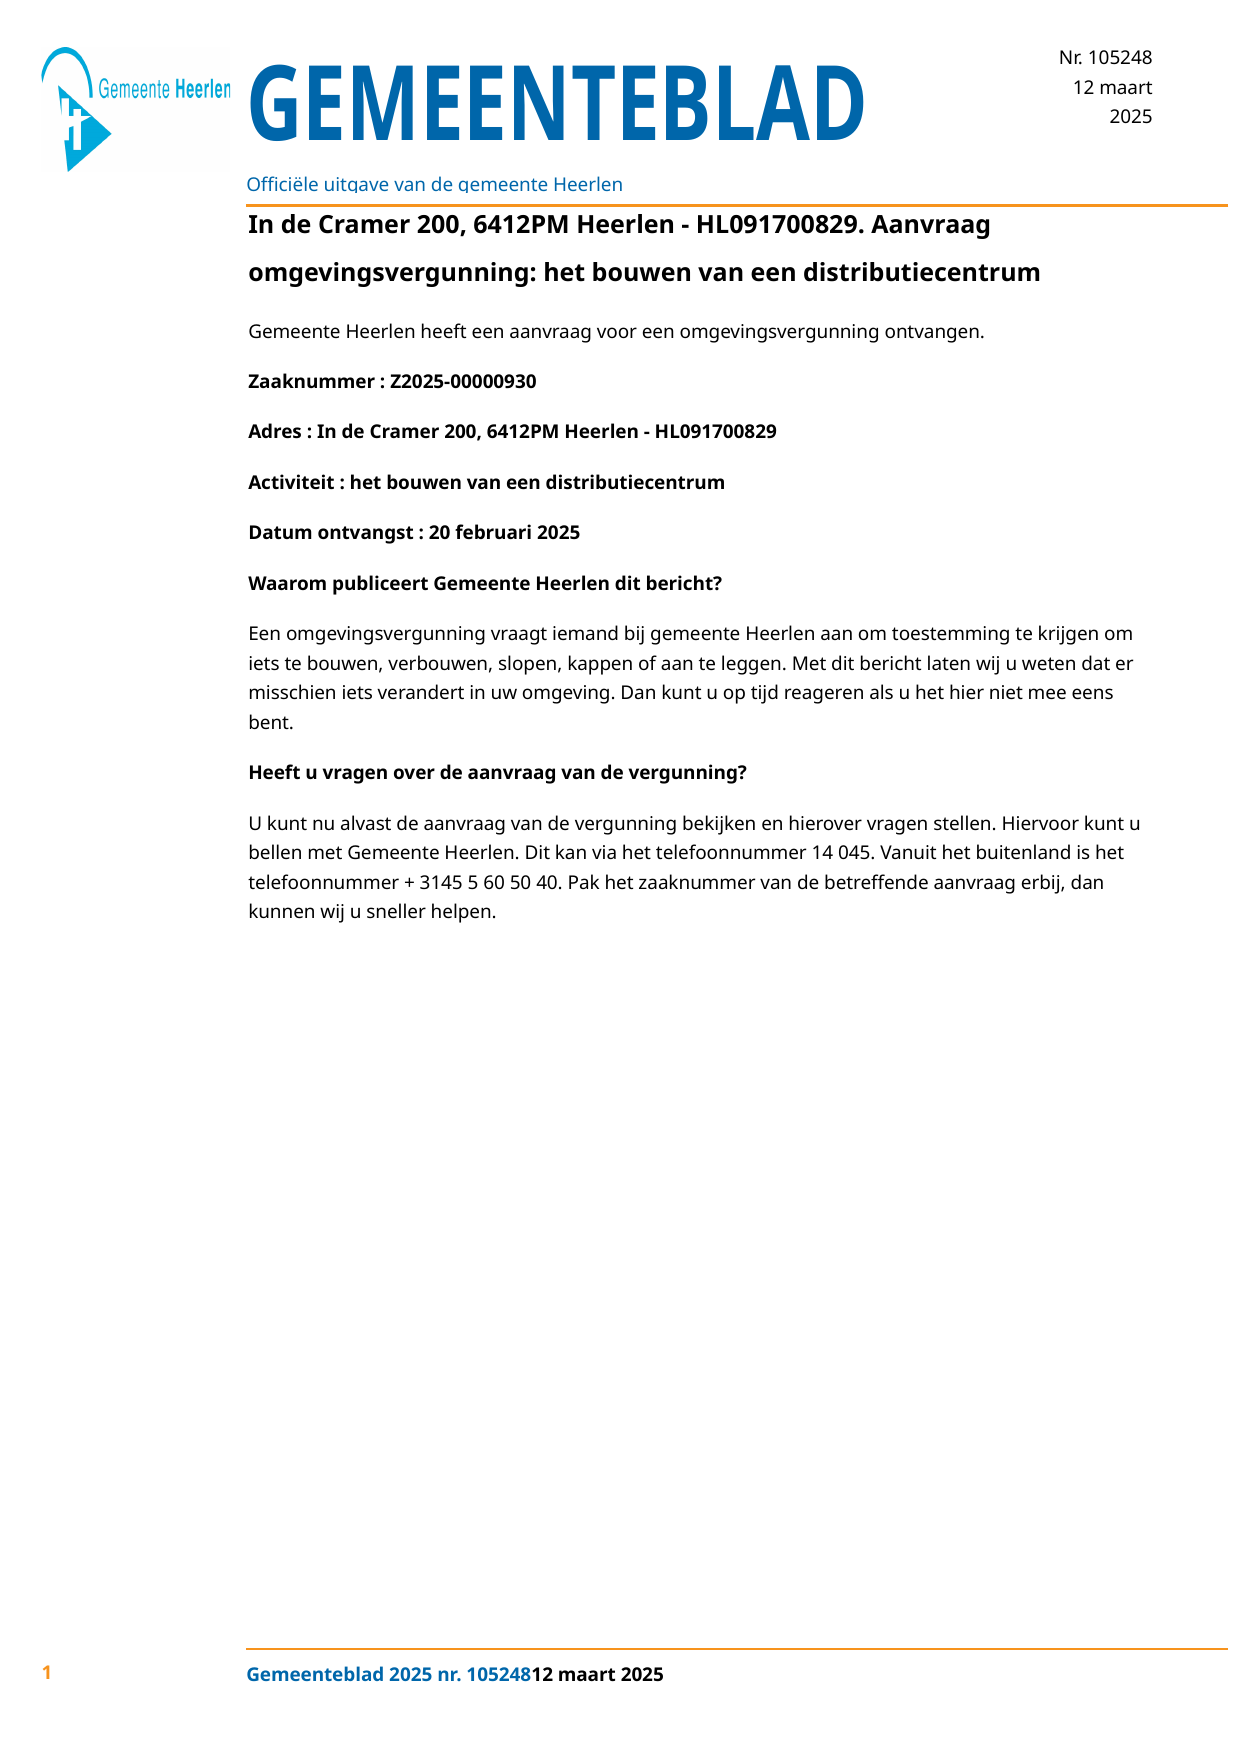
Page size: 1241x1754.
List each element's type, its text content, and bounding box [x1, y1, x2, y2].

text Heeft u vragen over de aanvraag van de vergunning? [248, 759, 1152, 785]
picture [41, 47, 231, 172]
text U kunt nu alvast de aanvraag van de vergunning bekijken en hierover vragen stellen. Hiervoor kunt u bellen met Gemeente Heerlen. Dit kan via het telefoonnummer 14 045. Vanuit het buitenland is het telefoonnummer + 3145 5 60 50 40. Pak het zaaknummer van de betreffende aanvraag erbij, dan kunnen wij u sneller helpen. [248, 810, 1152, 924]
text Gemeente Heerlen heeft een aanvraag voor een omgevingsvergunning ontvangen. [248, 318, 1152, 344]
text Adres : In de Cramer 200, 6412PM Heerlen - HL091700829 [248, 419, 1152, 444]
text Datum ontvangst : 20 februari 2025 [248, 519, 1152, 545]
text In de Cramer 200, 6412PM Heerlen - HL091700829. Aanvraag omgevingsvergunning: het bouwen van een distributiecentrum [248, 207, 1152, 288]
text Waarom publiceert Gemeente Heerlen dit bericht? [248, 570, 1152, 596]
text Een omgevingsvergunning vraagt iemand bij gemeente Heerlen aan om toestemming te krijgen om iets te bouwen, verbouwen, slopen, kappen of aan te leggen. Met dit bericht laten wij u weten dat er misschien iets verandert in uw omgeving. Dan kunt u op tijd reageren als u het hier niet mee eens bent. [248, 620, 1152, 735]
text Zaaknummer : Z2025-00000930 [248, 368, 1152, 394]
text Activiteit : het bouwen van een distributiecentrum [248, 469, 1152, 495]
picture [41, 47, 59, 70]
